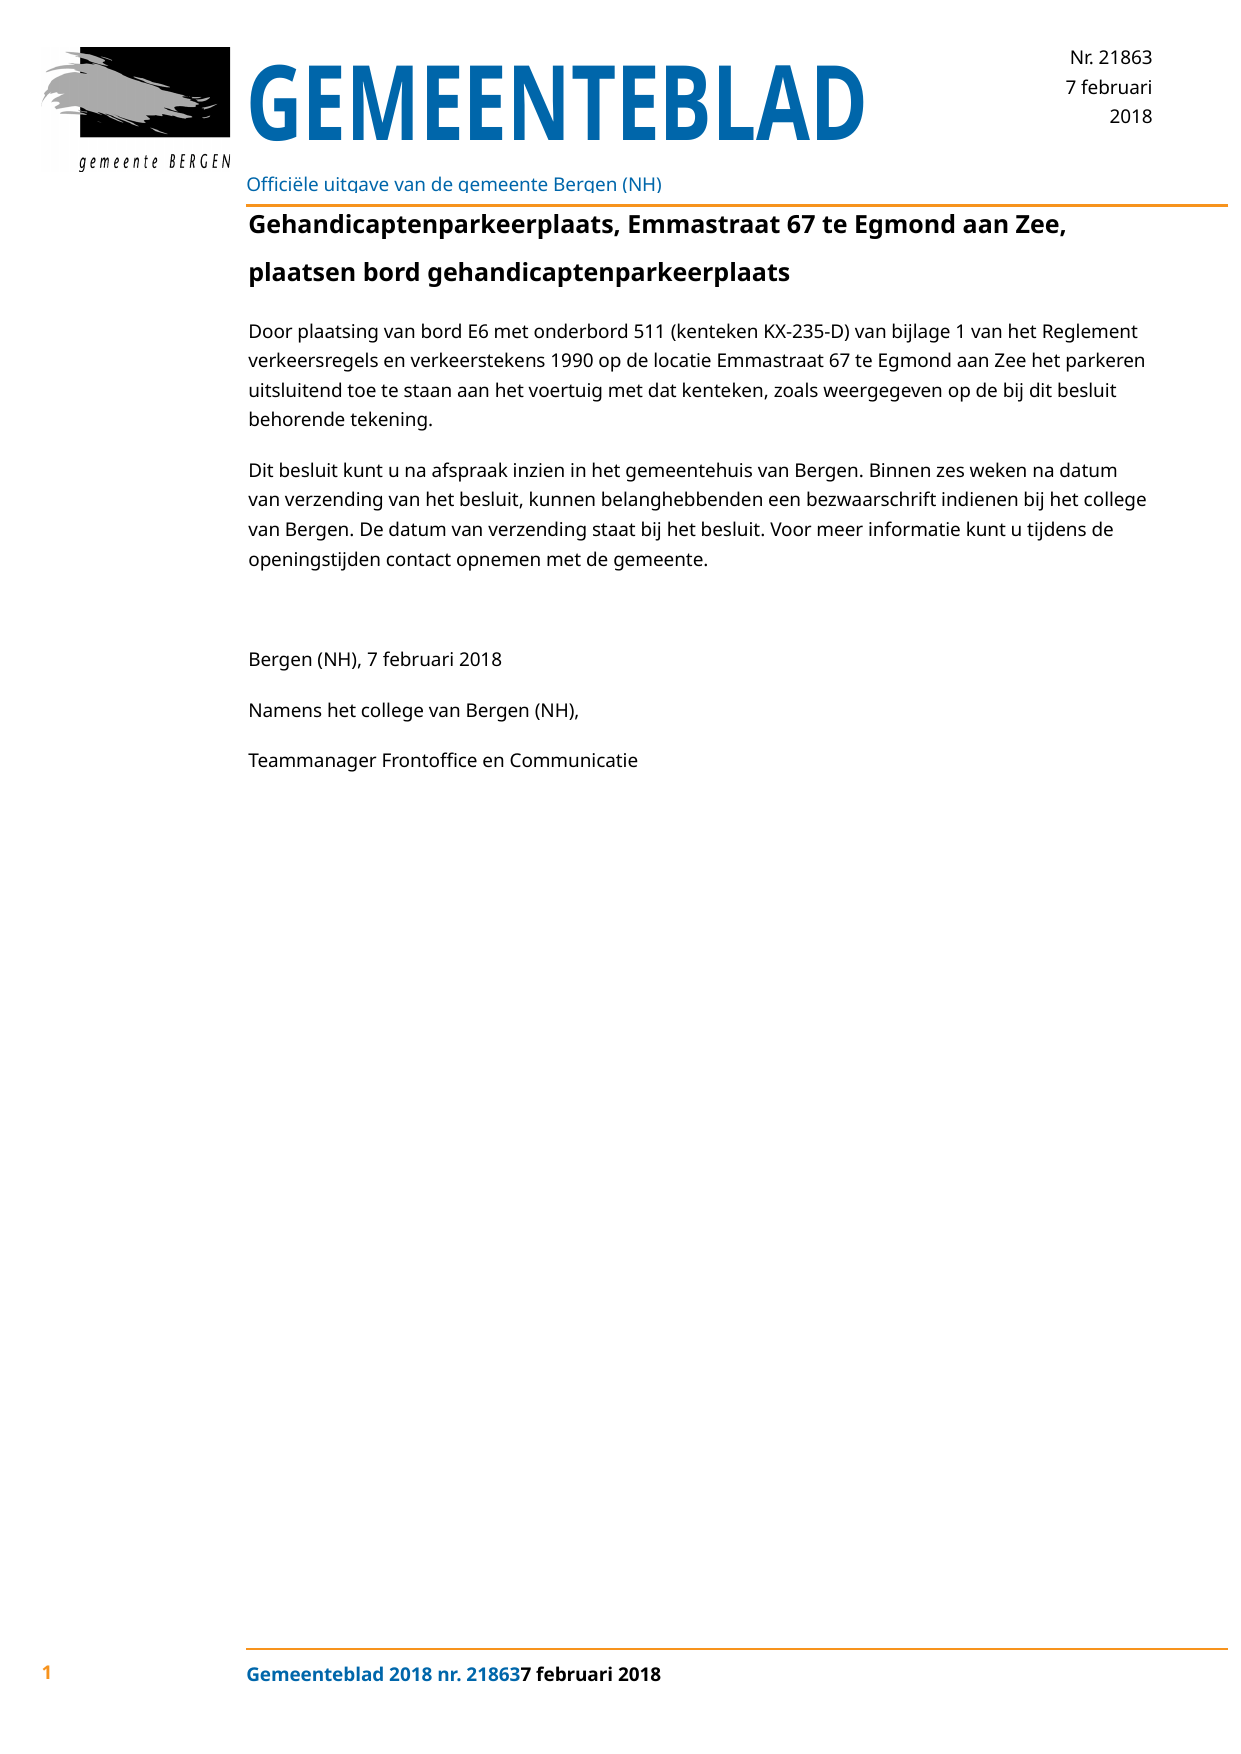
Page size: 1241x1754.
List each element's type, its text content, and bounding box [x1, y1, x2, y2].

picture [41, 47, 231, 172]
text Namens het college van Bergen (NH), [248, 697, 1152, 723]
text Door plaatsing van bord E6 met onderbord 511 (kenteken KX-235-D) van bijlage 1 van het Reglement verkeersregels en verkeerstekens 1990 op de locatie Emmastraat 67 te Egmond aan Zee het parkeren uitsluitend toe te staan aan het voertuig met dat kenteken, zoals weergegeven op de bij dit besluit behorende tekening. [248, 318, 1152, 432]
text Gehandicaptenparkeerplaats, Emmastraat 67 te Egmond aan Zee, plaatsen bord gehandicaptenparkeerplaats [248, 207, 1152, 288]
text Dit besluit kunt u na afspraak inzien in het gemeentehuis van Bergen. Binnen zes weken na datum van verzending van het besluit, kunnen belanghebbenden een bezwaarschrift indienen bij het college van Bergen. De datum van verzending staat bij het besluit. Voor meer informatie kunt u tijdens de openingstijden contact opnemen met de gemeente. [248, 457, 1152, 572]
text Bergen (NH), 7 februari 2018 [248, 647, 1152, 672]
text Teammanager Frontoffice en Communicatie [248, 747, 1152, 773]
